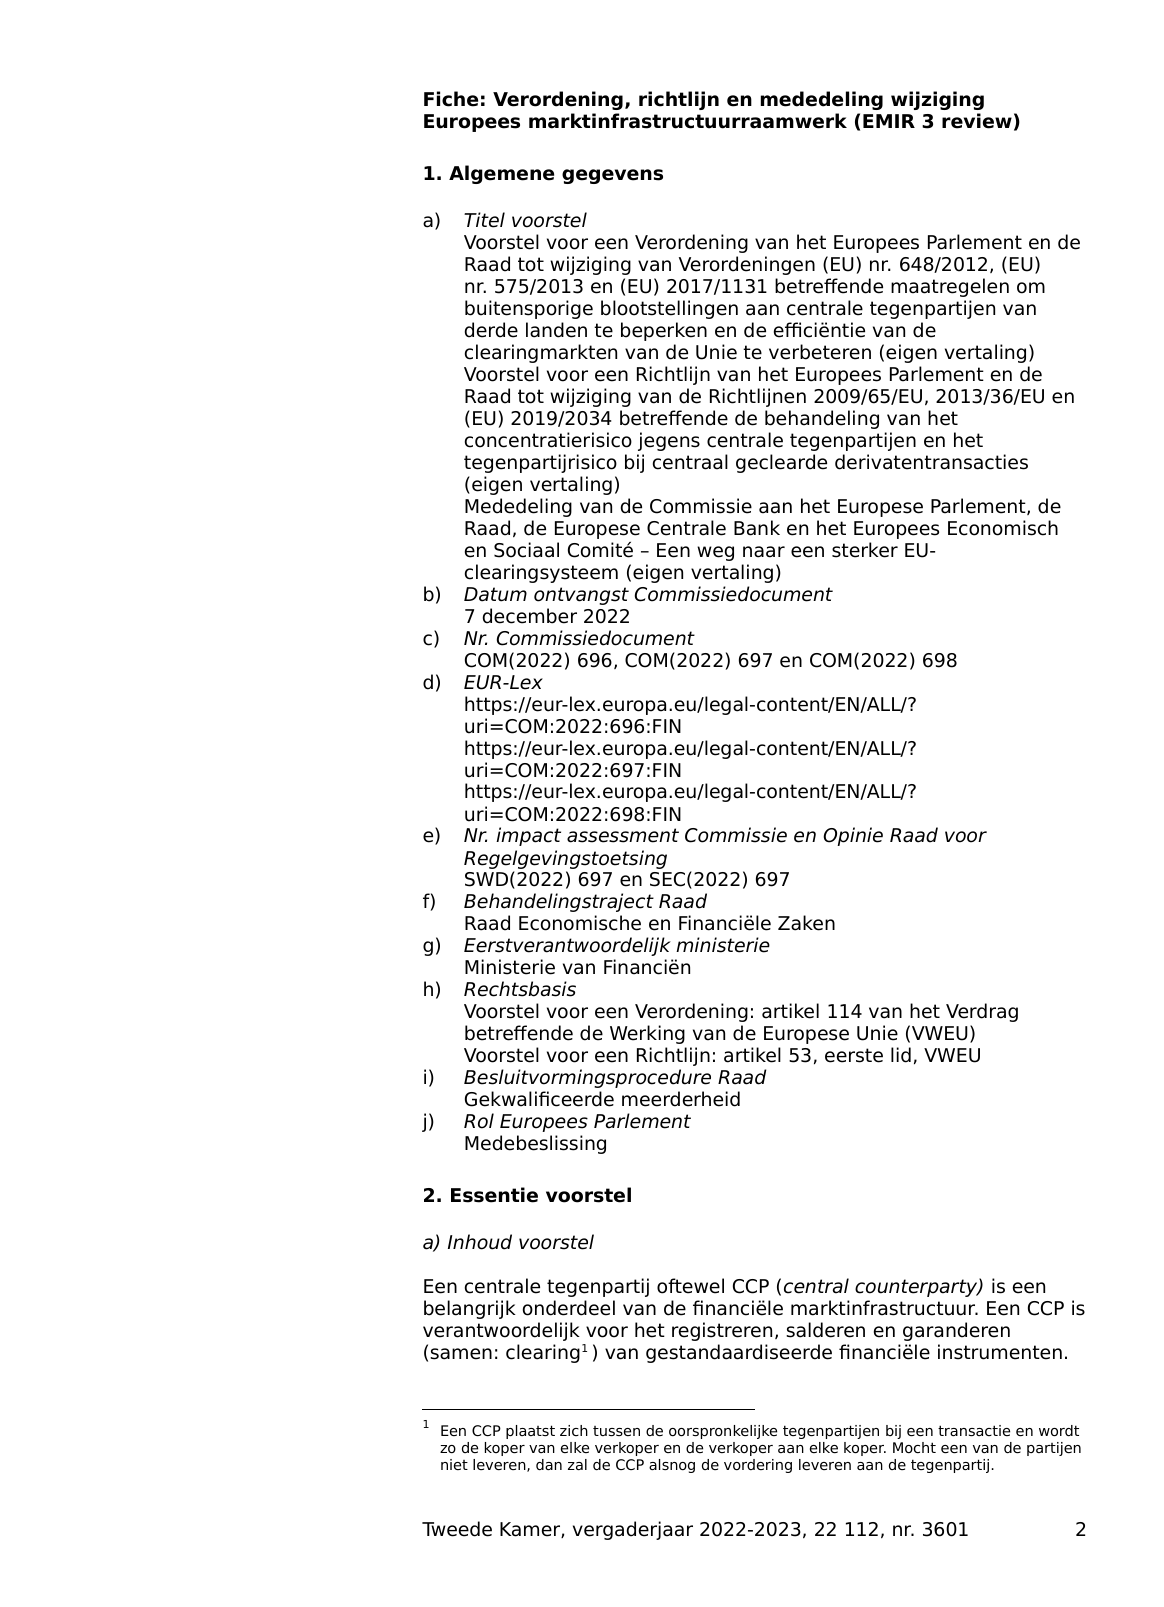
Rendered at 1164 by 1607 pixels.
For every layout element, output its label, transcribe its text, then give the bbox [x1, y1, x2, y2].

text Een centrale tegenpartij oftewel CCP (central counterparty) is een belangrijk onderdeel van de financiële marktinfrastructuur. Een CCP is verantwoordelijk voor het registreren, salderen en garanderen (samen: clearing) van gestandaardiseerde financiële instrumenten. [422, 1276, 1087, 1364]
text Raad Economische en Financiële Zaken [464, 913, 1087, 935]
text f) Behandelingstraject Raad [422, 891, 1087, 913]
subtitle Fiche: Verordening, richtlijn en mededeling wijziging Europees marktinfrastructuurraamwerk (EMIR 3 review) [422, 89, 1087, 133]
text d) EUR-Lex [422, 672, 1087, 693]
text SWD(2022) 697 en SEC(2022) 697 [464, 869, 1087, 891]
text j) Rol Europees Parlement [422, 1111, 1087, 1133]
text Voorstel voor een Verordening: artikel 114 van het Verdrag betreffende de Werking van de Europese Unie (VWEU) [464, 1001, 1087, 1045]
text Voorstel voor een Verordening van het Europees Parlement en de Raad tot wijziging van Verordeningen (EU) nr. 648/2012, (EU) nr. 575/2013 en (EU) 2017/1131 betreffende maatregelen om buitensporige blootstellingen aan centrale tegenpartijen van derde landen te beperken en de efficiëntie van de clearingmarkten van de Unie te verbeteren (eigen vertaling) [464, 232, 1087, 364]
text https://eur-lex.europa.eu/legal-content/EN/ALL/?uri=COM:2022:698:FIN [464, 781, 1087, 825]
text https://eur-lex.europa.eu/legal-content/EN/ALL/?uri=COM:2022:697:FIN [464, 737, 1087, 781]
text Voorstel voor een Richtlijn van het Europees Parlement en de Raad tot wijziging van de Richtlijnen 2009/65/EU, 2013/36/EU en (EU) 2019/2034 betreffende de behandeling van het concentratierisico jegens centrale tegenpartijen en het tegenpartijrisico bij centraal geclearde derivatentransacties (eigen vertaling) [464, 364, 1087, 496]
text b) Datum ontvangst Commissiedocument [422, 584, 1087, 606]
subtitle a) Inhoud voorstel [422, 1232, 1087, 1254]
text c) Nr. Commissiedocument [422, 628, 1087, 649]
text Een CCP plaatst zich tussen de oorspronkelijke tegenpartijen bij een transactie en wordt zo de koper van elke verkoper en de verkoper aan elke koper. Mocht een van de partijen niet leveren, dan zal de CCP alsnog de vordering leveren aan de tegenpartij. [422, 1418, 1087, 1474]
text Voorstel voor een Richtlijn: artikel 53, eerste lid, VWEU [464, 1045, 1087, 1067]
text https://eur-lex.europa.eu/legal-content/EN/ALL/?uri=COM:2022:696:FIN [464, 693, 1087, 737]
text a) Titel voorstel [422, 210, 1087, 232]
text h) Rechtsbasis [422, 979, 1087, 1001]
subtitle 2. Essentie voorstel [422, 1185, 1087, 1207]
text Mededeling van de Commissie aan het Europese Parlement, de Raad, de Europese Centrale Bank en het Europees Economisch en Sociaal Comité – Een weg naar een sterker EU-clearingsysteem (eigen vertaling) [464, 496, 1087, 584]
text 7 december 2022 [464, 606, 1087, 628]
text i) Besluitvormingsprocedure Raad [422, 1067, 1087, 1089]
text Gekwalificeerde meerderheid [464, 1089, 1087, 1111]
text Ministerie van Financiën [464, 957, 1087, 979]
subtitle 1. Algemene gegevens [422, 163, 1087, 185]
text g) Eerstverantwoordelijk ministerie [422, 935, 1087, 957]
text e) Nr. impact assessment Commissie en Opinie Raad voor Regelgevingstoetsing [422, 825, 1087, 869]
text COM(2022) 696, COM(2022) 697 en COM(2022) 698 [464, 649, 1087, 672]
text Medebeslissing [464, 1133, 1087, 1155]
